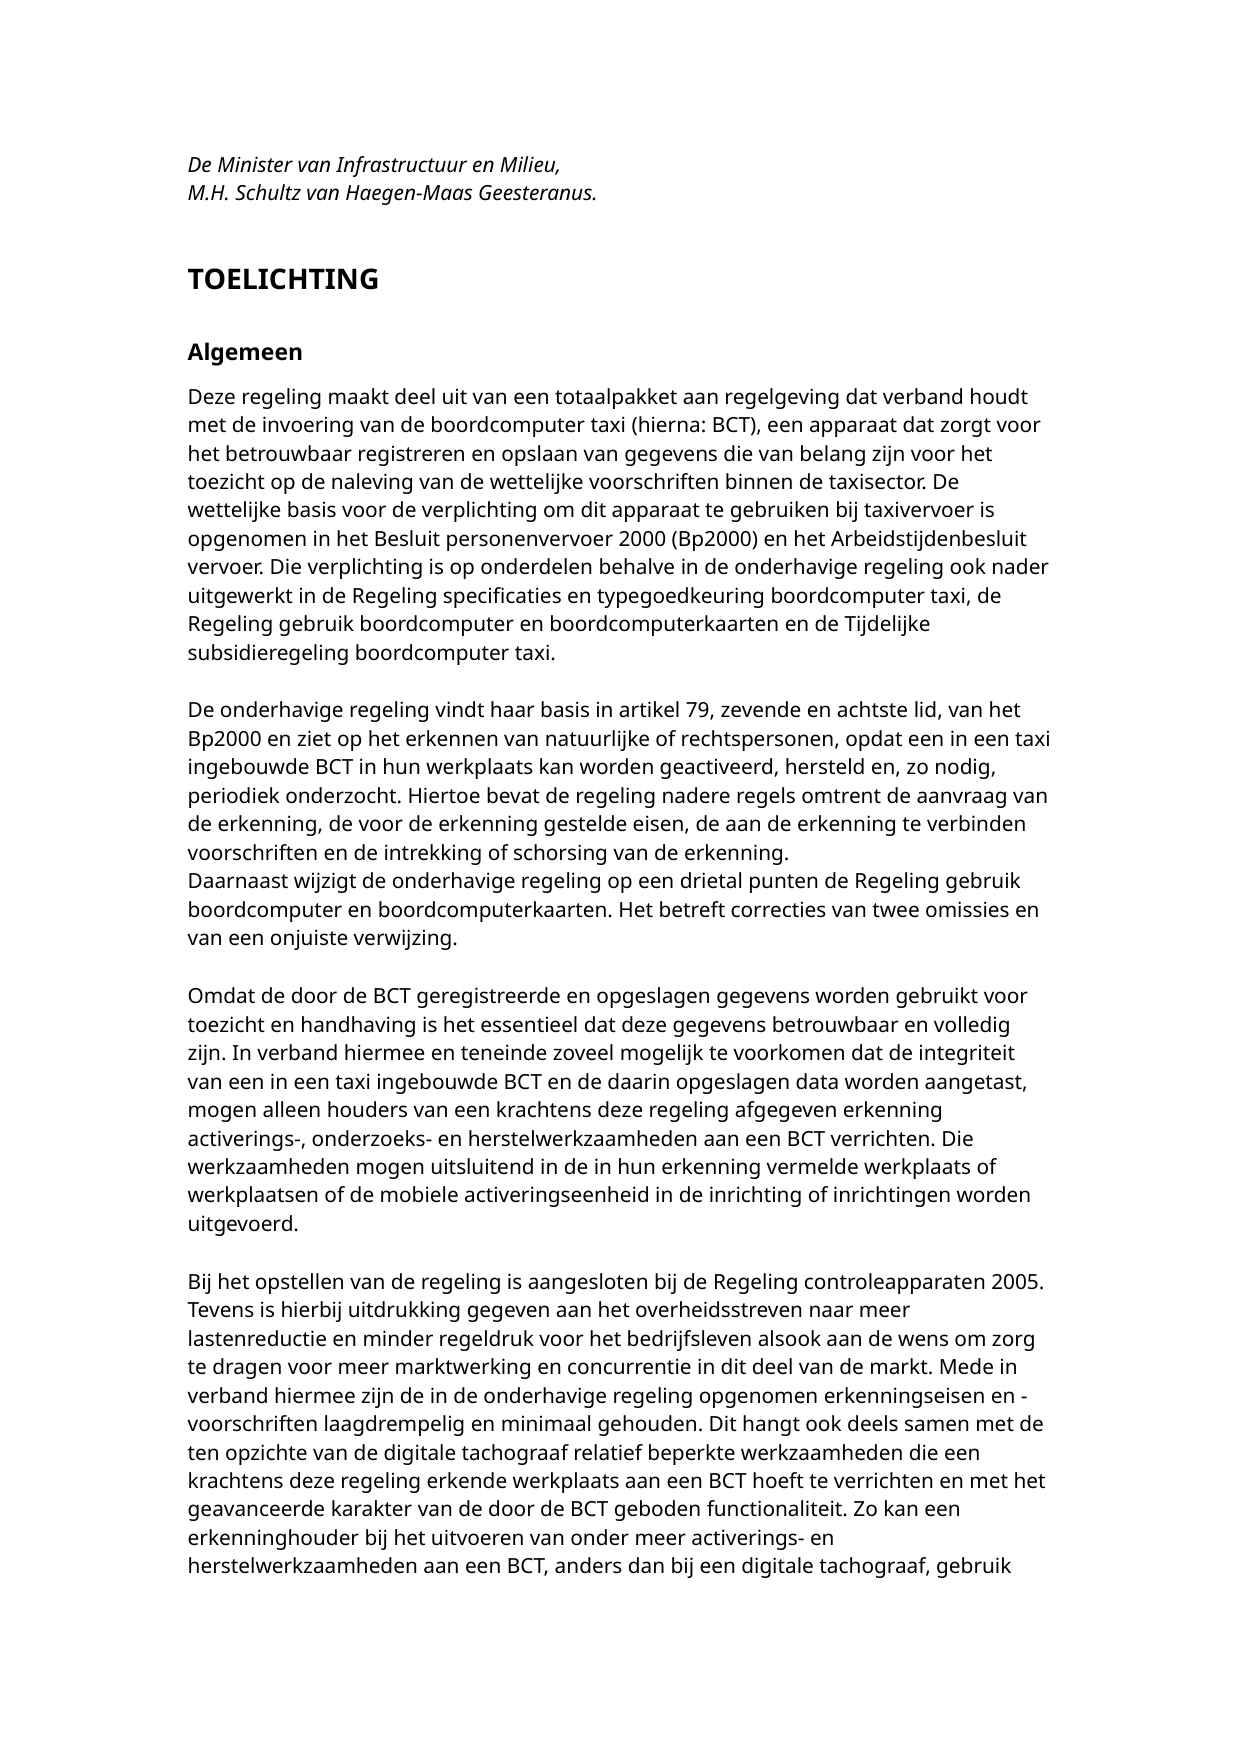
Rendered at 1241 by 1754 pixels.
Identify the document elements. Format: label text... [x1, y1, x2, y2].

subtitle TOELICHTING [187, 259, 1053, 298]
text De onderhavige regeling vindt haar basis in artikel 79, zevende en achtste lid, van het Bp2000 en ziet op het erkennen van natuurlijke of rechtspersonen, opdat een in een taxi ingebouwde BCT in hun werkplaats kan worden geactiveerd, hersteld en, zo nodig, periodiek onderzocht. Hiertoe bevat de regeling nadere regels omtrent de aanvraag van de erkenning, de voor de erkenning gestelde eisen, de aan de erkenning te verbinden voorschriften en de intrekking of schorsing van de erkenning. [187, 696, 1053, 866]
subtitle Algemeen [187, 336, 1053, 367]
text Daarnaast wijzigt de onderhavige regeling op een drietal punten de Regeling gebruik boordcomputer en boordcomputerkaarten. Het betreft correcties van twee omissies en van een onjuiste verwijzing. [187, 866, 1053, 952]
text Omdat de door de BCT geregistreerde en opgeslagen gegevens worden gebruikt voor toezicht en handhaving is het essentieel dat deze gegevens betrouwbaar en volledig zijn. In verband hiermee en teneinde zoveel mogelijk te voorkomen dat de integriteit van een in een taxi ingebouwde BCT en de daarin opgeslagen data worden aangetast, mogen alleen houders van een krachtens deze regeling afgegeven erkenning activerings-, onderzoeks- en herstelwerkzaamheden aan een BCT verrichten. Die werkzaamheden mogen uitsluitend in de in hun erkenning vermelde werkplaats of werkplaatsen of de mobiele activeringseenheid in de inrichting of inrichtingen worden uitgevoerd. [187, 982, 1053, 1237]
text Deze regeling maakt deel uit van een totaalpakket aan regelgeving dat verband houdt met de invoering van de boordcomputer taxi (hierna: BCT), een apparaat dat zorgt voor het betrouwbaar registreren en opslaan van gegevens die van belang zijn voor het toezicht op de naleving van de wettelijke voorschriften binnen de taxisector. De wettelijke basis voor de verplichting om dit apparaat te gebruiken bij taxivervoer is opgenomen in het Besluit personenvervoer 2000 (Bp2000) en het Arbeidstijdenbesluit vervoer. Die verplichting is op onderdelen behalve in de onderhavige regeling ook nader uitgewerkt in de Regeling specificaties en typegoedkeuring boordcomputer taxi, de Regeling gebruik boordcomputer en boordcomputerkaarten en de Tijdelijke subsidieregeling boordcomputer taxi. [187, 382, 1053, 666]
text M.H. Schultz van Haegen-Maas Geesteranus. [187, 178, 1053, 207]
text De Minister van Infrastructuur en Milieu, [187, 150, 1053, 178]
text Bij het opstellen van de regeling is aangesloten bij de Regeling controleapparaten 2005. Tevens is hierbij uitdrukking gegeven aan het overheidsstreven naar meer lastenreductie en minder regeldruk voor het bedrijfsleven alsook aan de wens om zorg te dragen voor meer marktwerking en concurrentie in dit deel van de markt. Mede in verband hiermee zijn de in de onderhavige regeling opgenomen erkenningseisen en -voorschriften laagdrempelig en minimaal gehouden. Dit hangt ook deels samen met de ten opzichte van de digitale tachograaf relatief beperkte werkzaamheden die een krachtens deze regeling erkende werkplaats aan een BCT hoeft te verrichten en met het geavanceerde karakter van de door de BCT geboden functionaliteit. Zo kan een erkenninghouder bij het uitvoeren van onder meer activerings- en herstelwerkzaamheden aan een BCT, anders dan bij een digitale tachograaf, gebruik [187, 1267, 1053, 1580]
